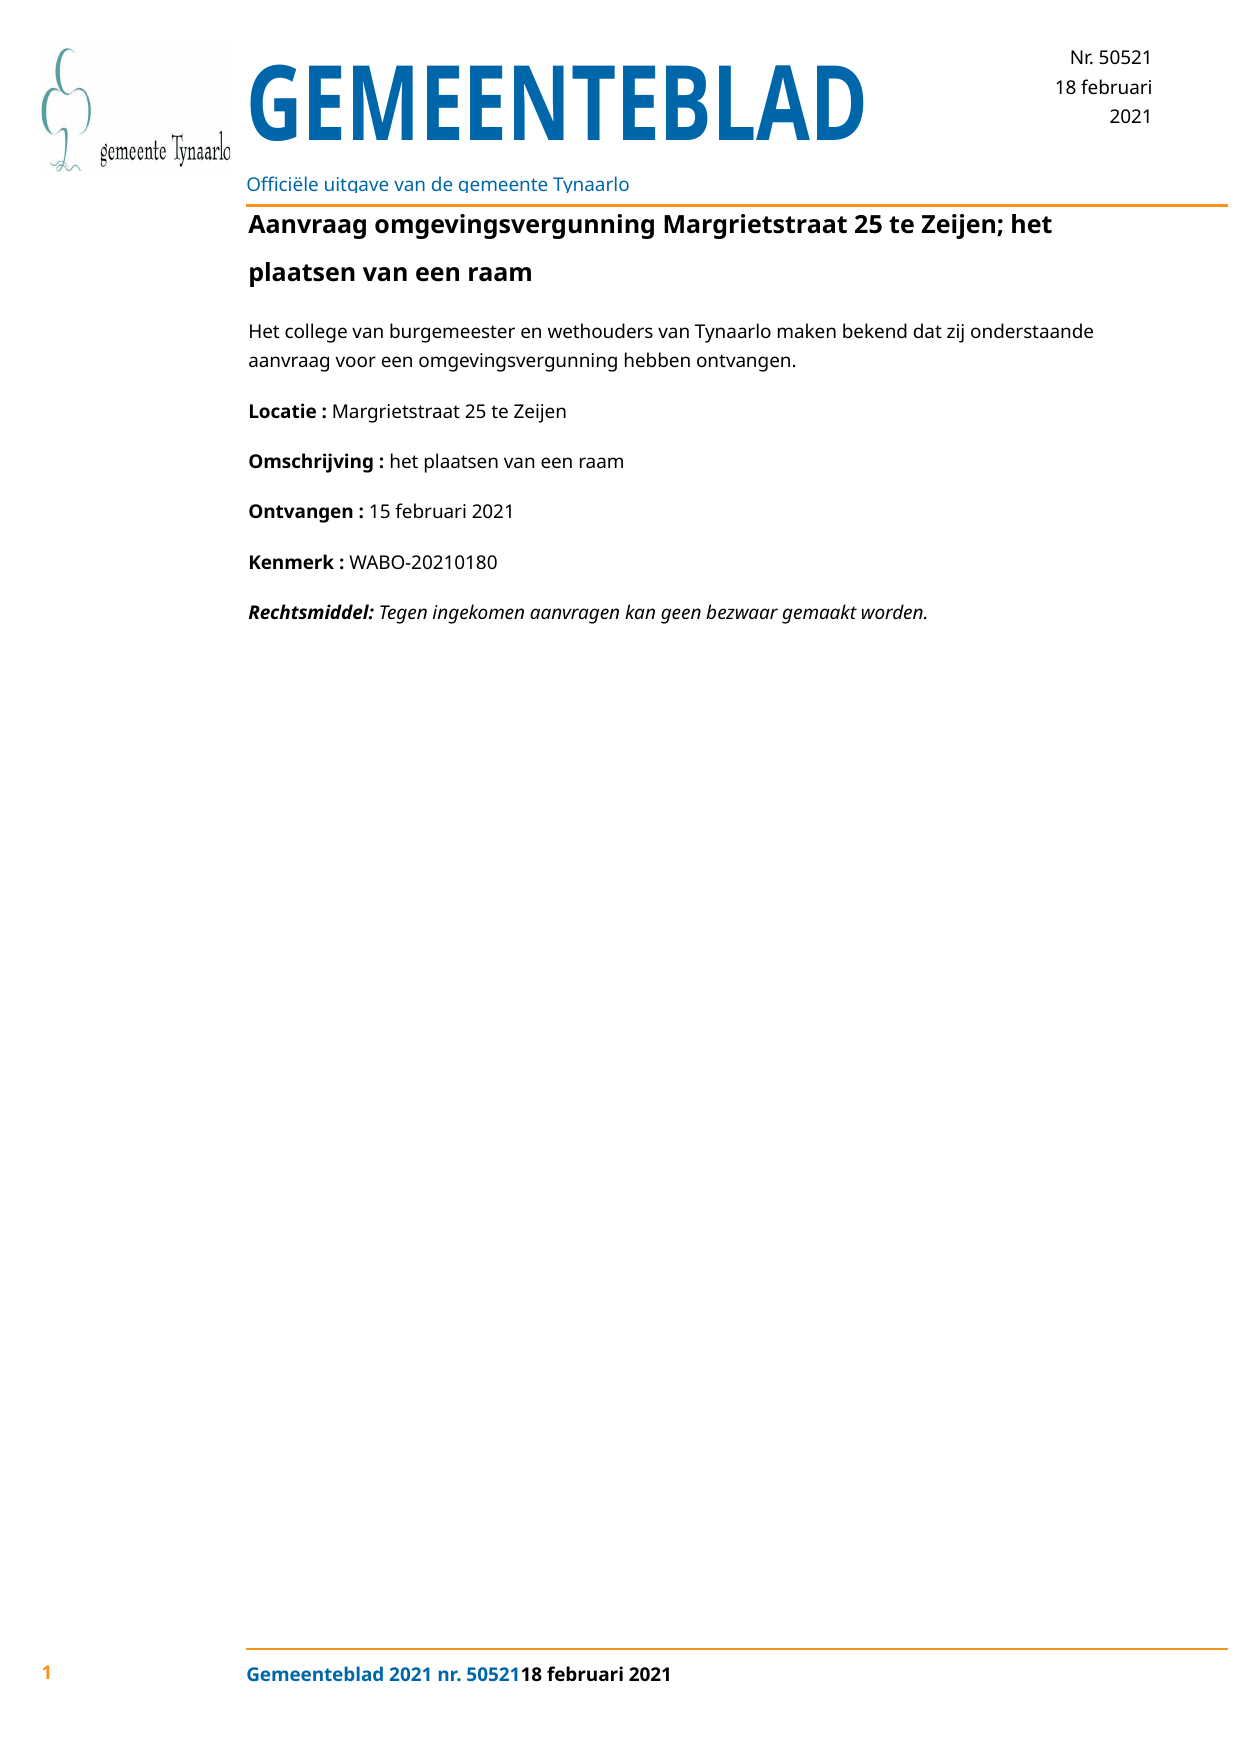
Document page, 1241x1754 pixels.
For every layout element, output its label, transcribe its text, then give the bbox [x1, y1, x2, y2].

text Omschrijving : het plaatsen van een raam [248, 448, 1152, 474]
text Kenmerk : WABO-20210180 [248, 549, 1152, 575]
text Locatie : Margrietstraat 25 te Zeijen [248, 398, 1152, 424]
text Rechtsmiddel: Tegen ingekomen aanvragen kan geen bezwaar gemaakt worden. [248, 599, 1152, 625]
text Aanvraag omgevingsvergunning Margrietstraat 25 te Zeijen; het plaatsen van een raam [248, 207, 1152, 288]
text Het college van burgemeester en wethouders van Tynaarlo maken bekend dat zij onderstaande aanvraag voor een omgevingsvergunning hebben ontvangen. [248, 318, 1152, 373]
text Ontvangen : 15 februari 2021 [248, 499, 1152, 524]
picture [41, 47, 231, 172]
